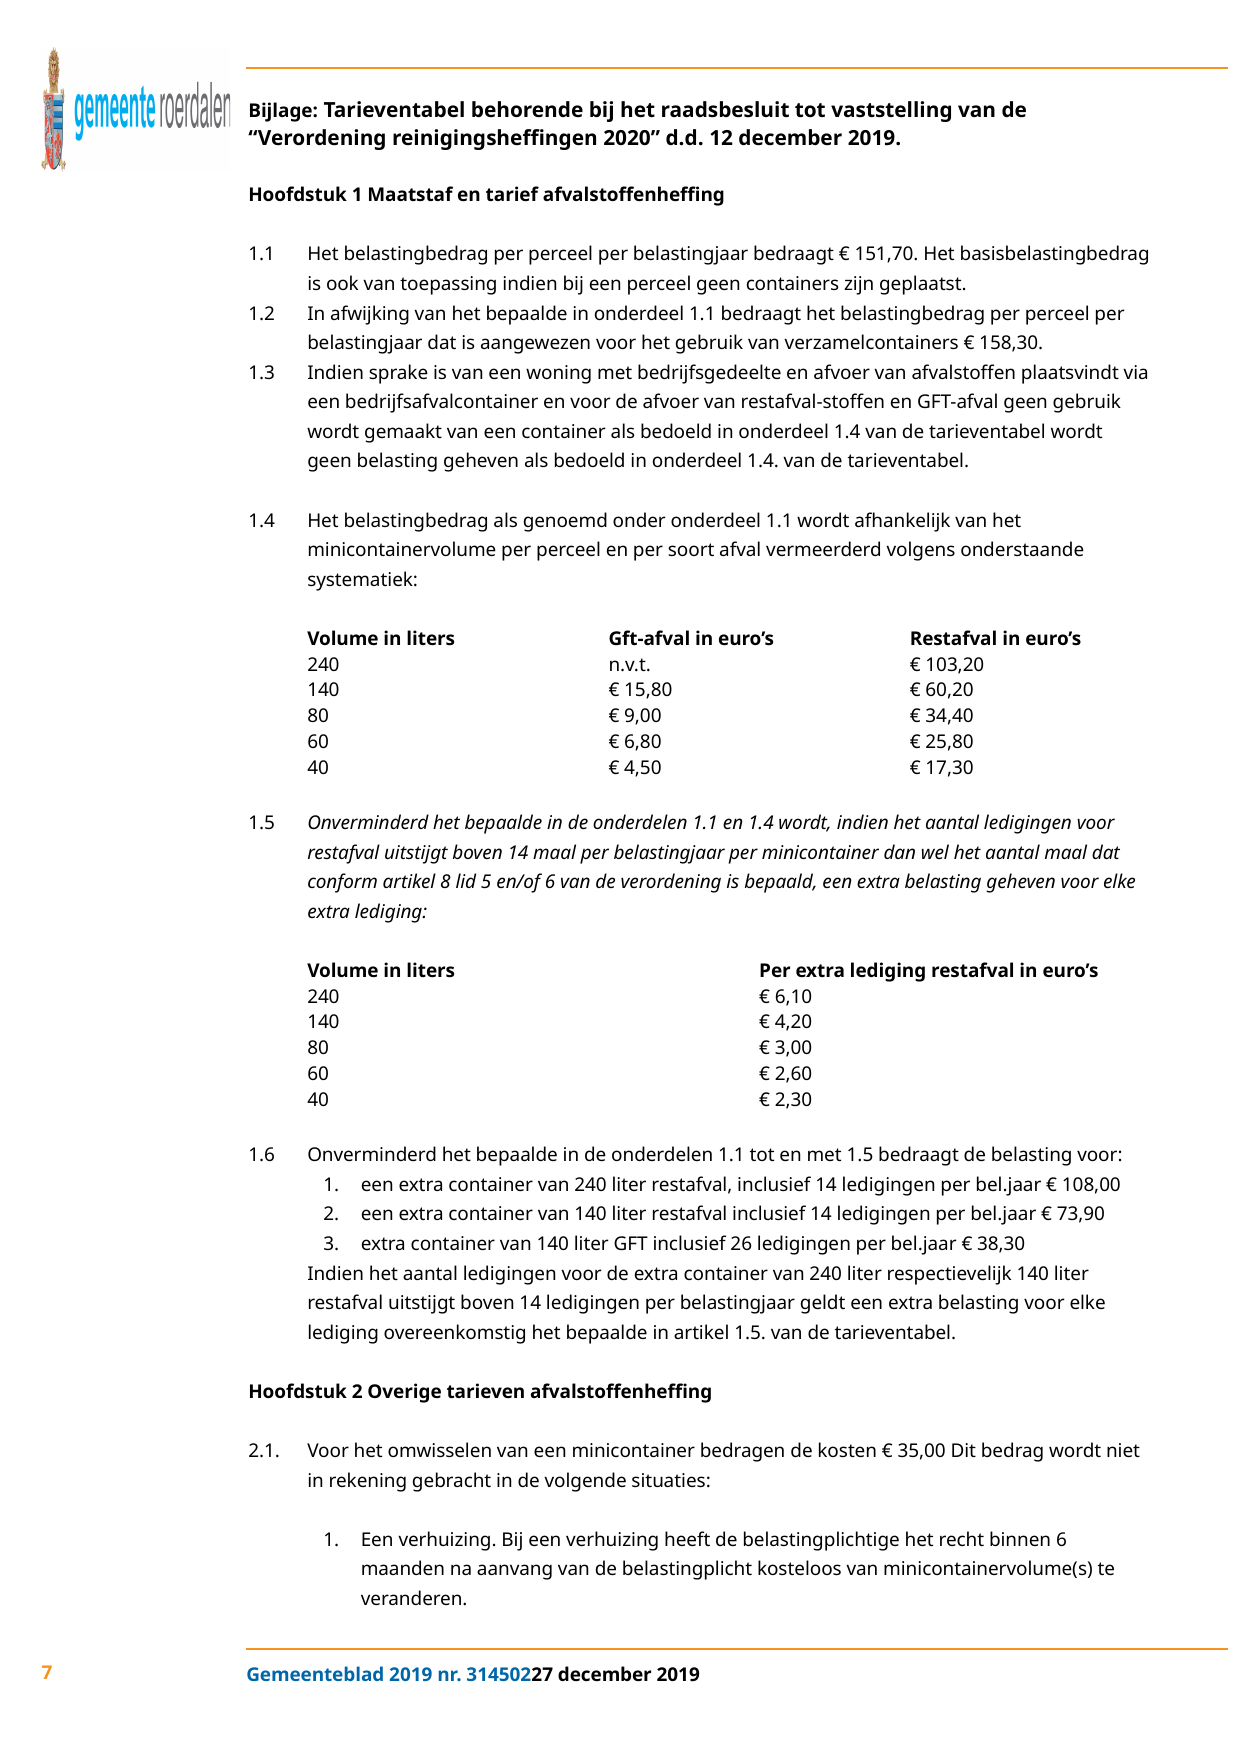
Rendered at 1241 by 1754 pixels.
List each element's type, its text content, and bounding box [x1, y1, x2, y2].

table_cell 60 [307, 1060, 759, 1086]
table_cell 40 [307, 754, 608, 779]
table_cell € 15,80 [608, 677, 909, 702]
table_cell € 2,60 [759, 1060, 1211, 1086]
text Bijlage: Tarieventabel behorende bij het raadsbesluit tot vaststelling van de “Verordening reinigingsheffingen 2020” d.d. 12 december 2019. [248, 95, 1152, 152]
table_cell 240 [307, 651, 608, 677]
table_cell € 17,30 [910, 754, 1211, 779]
table_header Volume in liters [307, 957, 759, 983]
table_header Volume in liters [307, 596, 608, 651]
list Een verhuizing. Bij een verhuizing heeft de belastingplichtige het recht binnen 6 maanden na aanvang van de belastingplicht kosteloos van minicontainervolume(s) te veranderen. [323, 1526, 1152, 1611]
table_cell 240 [307, 983, 759, 1009]
table_cell € 60,20 [910, 677, 1211, 702]
table_cell € 6,10 [759, 983, 1211, 1009]
table_cell € 34,40 [910, 703, 1211, 728]
list Onverminderd het bepaalde in de onderdelen 1.1 tot en met 1.5 bedraagt de belasting voor: [248, 1141, 1152, 1167]
table_cell 80 [307, 1035, 759, 1060]
table_cell 40 [307, 1086, 759, 1112]
table_cell € 25,80 [910, 728, 1211, 754]
list een extra container van 240 liter restafval, inclusief 14 ledigingen per bel.jaar € 108,00 [323, 1171, 1152, 1197]
table_cell € 6,80 [608, 728, 909, 754]
table_cell 140 [307, 677, 608, 702]
list Het belastingbedrag per perceel per belastingjaar bedraagt € 151,70. Het basisbelastingbedrag is ook van toepassing indien bij een perceel geen containers zijn geplaatst. [248, 241, 1152, 296]
list een extra container van 140 liter restafval inclusief 14 ledigingen per bel.jaar € 73,90 [323, 1201, 1152, 1226]
table_cell € 9,00 [608, 703, 909, 728]
list Het belastingbedrag als genoemd onder onderdeel 1.1 wordt afhankelijk van het minicontainervolume per perceel en per soort afval vermeerderd volgens onderstaande systematiek: [248, 507, 1152, 592]
table_cell € 4,50 [608, 754, 909, 779]
picture [41, 47, 231, 172]
table_cell 80 [307, 703, 608, 728]
table_header Restafval in euro’s [910, 596, 1211, 651]
table_cell 60 [307, 728, 608, 754]
table_header Gft-afval in euro’s [608, 596, 909, 651]
list extra container van 140 liter GFT inclusief 26 ledigingen per bel.jaar € 38,30 [323, 1230, 1152, 1256]
table_cell n.v.t. [608, 651, 909, 677]
list Indien sprake is van een woning met bedrijfsgedeelte en afvoer van afvalstoffen plaatsvindt via een bedrijfsafvalcontainer en voor de afvoer van restafval-stoffen en GFT-afval geen gebruik wordt gemaakt van een container als bedoeld in onderdeel 1.4 van de tarieventabel wordt geen belasting geheven als bedoeld in onderdeel 1.4. van de tarieventabel. [248, 359, 1152, 473]
table_cell € 2,30 [759, 1086, 1211, 1112]
table_cell € 103,20 [910, 651, 1211, 677]
list Voor het omwisselen van een minicontainer bedragen de kosten € 35,00 Dit bedrag wordt niet in rekening gebracht in de volgende situaties: [248, 1437, 1152, 1492]
table_cell € 3,00 [759, 1035, 1211, 1060]
list Indien het aantal ledigingen voor de extra container van 240 liter respectievelijk 140 liter restafval uitstijgt boven 14 ledigingen per belastingjaar geldt een extra belasting voor elke lediging overeenkomstig het bepaalde in artikel 1.5. van de tarieventabel. [248, 1260, 1152, 1344]
text Hoofdstuk 1 Maatstaf en tarief afvalstoffenheffing [248, 181, 1152, 207]
table_cell € 4,20 [759, 1009, 1211, 1034]
table_cell 140 [307, 1009, 759, 1034]
list Onverminderd het bepaalde in de onderdelen 1.1 en 1.4 wordt, indien het aantal ledigingen voor restafval uitstijgt boven 14 maal per belastingjaar per minicontainer dan wel het aantal maal dat conform artikel 8 lid 5 en/of 6 van de verordening is bepaald, een extra belasting geheven voor elke extra lediging: [248, 809, 1152, 924]
list In afwijking van het bepaalde in onderdeel 1.1 bedraagt het belastingbedrag per perceel per belastingjaar dat is aangewezen voor het gebruik van verzamelcontainers € 158,30. [248, 300, 1152, 355]
table_header Per extra lediging restafval in euro’s [759, 957, 1211, 983]
text Hoofdstuk 2 Overige tarieven afvalstoffenheffing [248, 1378, 1152, 1404]
